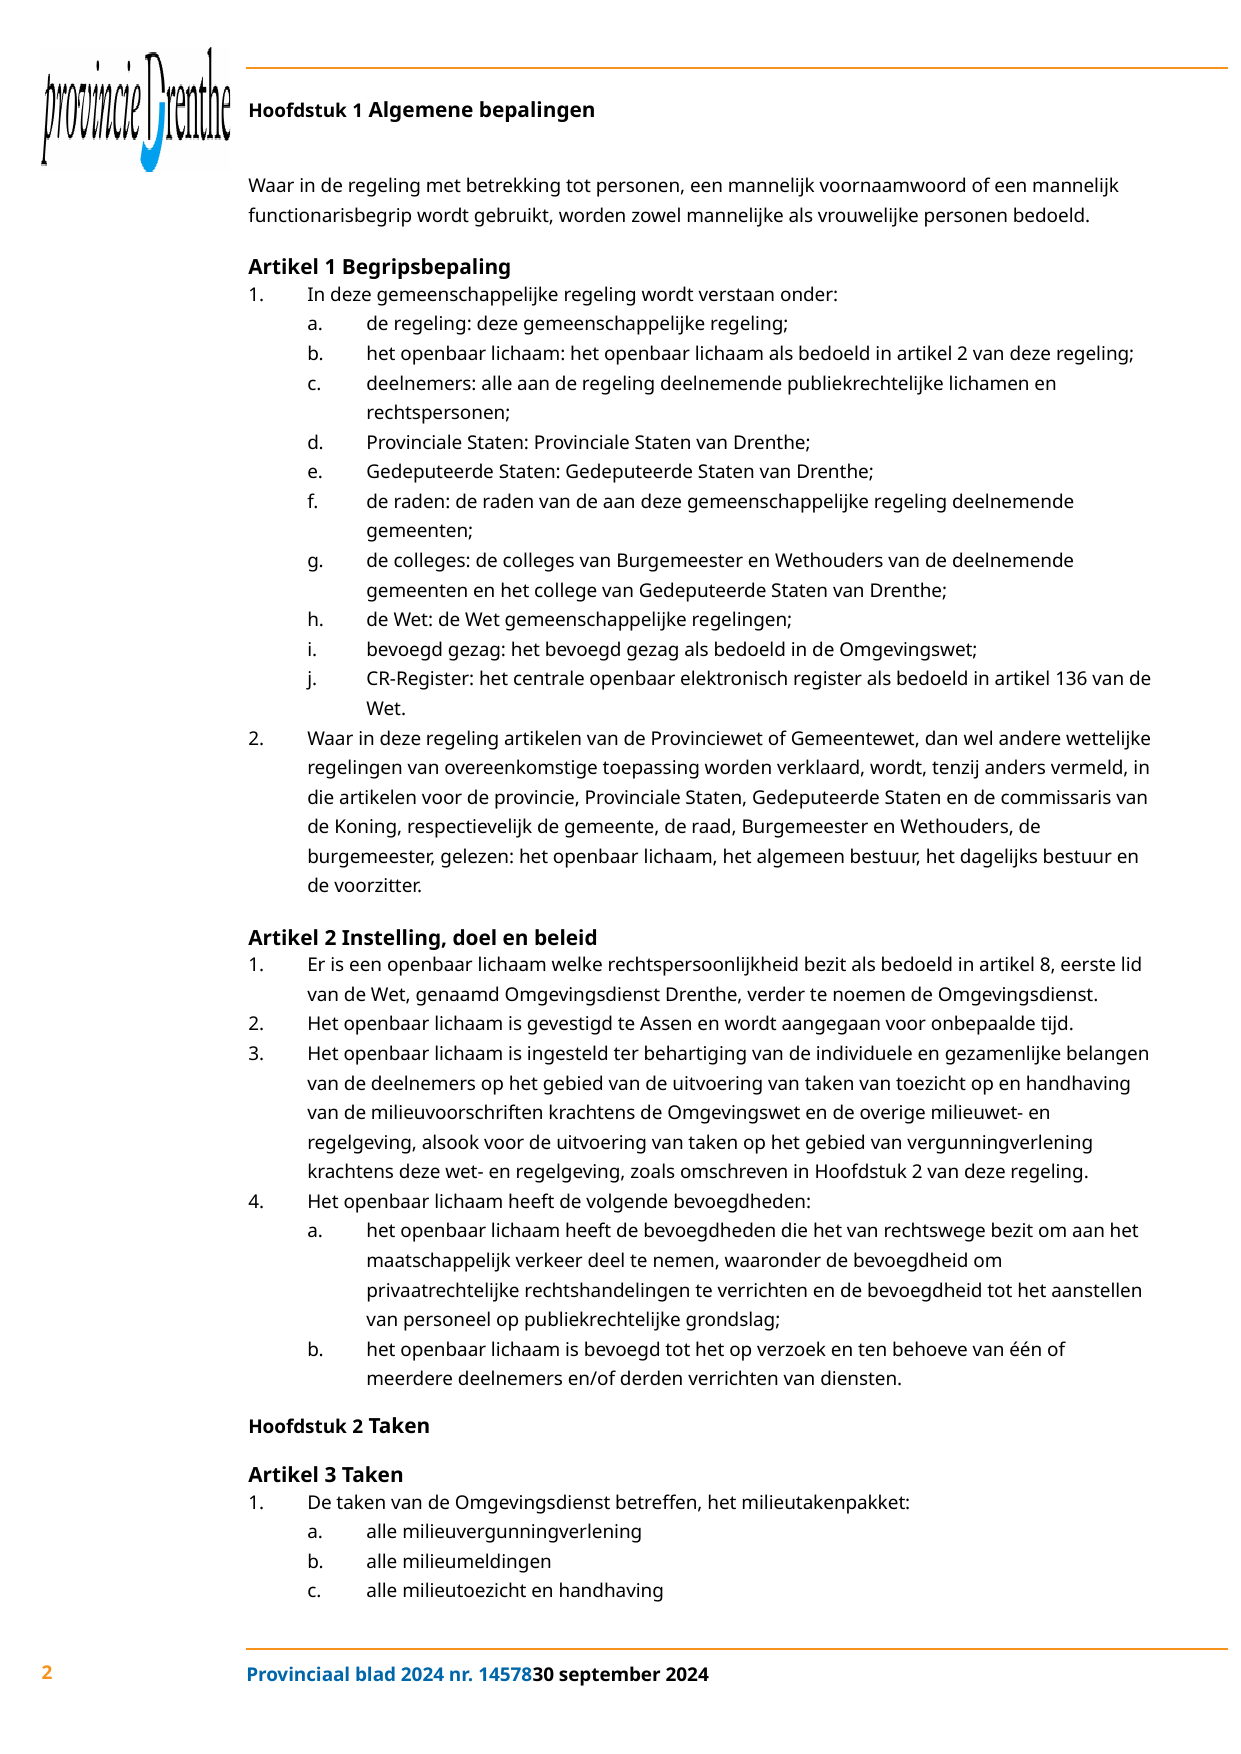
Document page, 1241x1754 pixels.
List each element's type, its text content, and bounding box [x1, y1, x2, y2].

list Het openbaar lichaam is ingesteld ter behartiging van de individuele en gezamenlijke belangen van de deelnemers op het gebied van de uitvoering van taken van toezicht op en handhaving van de milieuvoorschriften krachtens de Omgevingswet en de overige milieuwet- en regelgeving, alsook voor de uitvoering van taken op het gebied van vergunningverlening krachtens deze wet- en regelgeving, zoals omschreven in Hoofdstuk 2 van deze regeling. [248, 1040, 1152, 1184]
list Waar in deze regeling artikelen van de Provinciewet of Gemeentewet, dan wel andere wettelijke regelingen van overeenkomstige toepassing worden verklaard, wordt, tenzij anders vermeld, in die artikelen voor de provincie, Provinciale Staten, Gedeputeerde Staten en de commissaris van de Koning, respectievelijk de gemeente, de raad, Burgemeester en Wethouders, de burgemeester, gelezen: het openbaar lichaam, het algemeen bestuur, het dagelijks bestuur en de voorzitter. [248, 725, 1152, 898]
list de colleges: de colleges van Burgemeester en Wethouders van de deelnemende gemeenten en het college van Gedeputeerde Staten van Drenthe; [307, 547, 1152, 602]
list Het openbaar lichaam heeft de volgende bevoegdheden: [248, 1188, 1152, 1214]
list In deze gemeenschappelijke regeling wordt verstaan onder: [248, 281, 1152, 307]
list De taken van de Omgevingsdienst betreffen, het milieutakenpakket: [248, 1489, 1152, 1515]
picture [41, 47, 231, 172]
list deelnemers: alle aan de regeling deelnemende publiekrechtelijke lichamen en rechtspersonen; [307, 370, 1152, 425]
list Er is een openbaar lichaam welke rechtspersoonlijkheid bezit als bedoeld in artikel 8, eerste lid van de Wet, genaamd Omgevingsdienst Drenthe, verder te noemen de Omgevingsdienst. [248, 951, 1152, 1007]
list CR-Register: het centrale openbaar elektronisch register als bedoeld in artikel 136 van de Wet. [307, 666, 1152, 721]
text Artikel 3 Taken [248, 1461, 1152, 1489]
list Het openbaar lichaam is gevestigd te Assen en wordt aangegaan voor onbepaalde tijd. [248, 1011, 1152, 1036]
text Hoofdstuk 2 Taken [248, 1411, 1152, 1440]
list het openbaar lichaam heeft de bevoegdheden die het van rechtswege bezit om aan het maatschappelijk verkeer deel te nemen, waaronder de bevoegdheid om privaatrechtelijke rechtshandelingen te verrichten en de bevoegdheid tot het aanstellen van personeel op publiekrechtelijke grondslag; [307, 1218, 1152, 1332]
text Artikel 2 Instelling, doel en beleid [248, 923, 1152, 951]
list Gedeputeerde Staten: Gedeputeerde Staten van Drenthe; [307, 458, 1152, 484]
list alle milieutoezicht en handhaving [307, 1578, 1152, 1603]
text Hoofdstuk 1 Algemene bepalingen [248, 95, 1152, 123]
list de raden: de raden van de aan deze gemeenschappelijke regeling deelnemende gemeenten; [307, 488, 1152, 543]
list alle milieumeldingen [307, 1548, 1152, 1574]
list Provinciale Staten: Provinciale Staten van Drenthe; [307, 429, 1152, 454]
list de regeling: deze gemeenschappelijke regeling; [307, 311, 1152, 336]
list het openbaar lichaam is bevoegd tot het op verzoek en ten behoeve van één of meerdere deelnemers en/of derden verrichten van diensten. [307, 1336, 1152, 1391]
list alle milieuvergunningverlening [307, 1518, 1152, 1544]
list bevoegd gezag: het bevoegd gezag als bedoeld in de Omgevingswet; [307, 636, 1152, 662]
list de Wet: de Wet gemeenschappelijke regelingen; [307, 606, 1152, 632]
text Artikel 1 Begripsbepaling [248, 252, 1152, 281]
text Waar in de regeling met betrekking tot personen, een mannelijk voornaamwoord of een mannelijk functionarisbegrip wordt gebruikt, worden zowel mannelijke als vrouwelijke personen bedoeld. [248, 172, 1152, 228]
list het openbaar lichaam: het openbaar lichaam als bedoeld in artikel 2 van deze regeling; [307, 340, 1152, 366]
